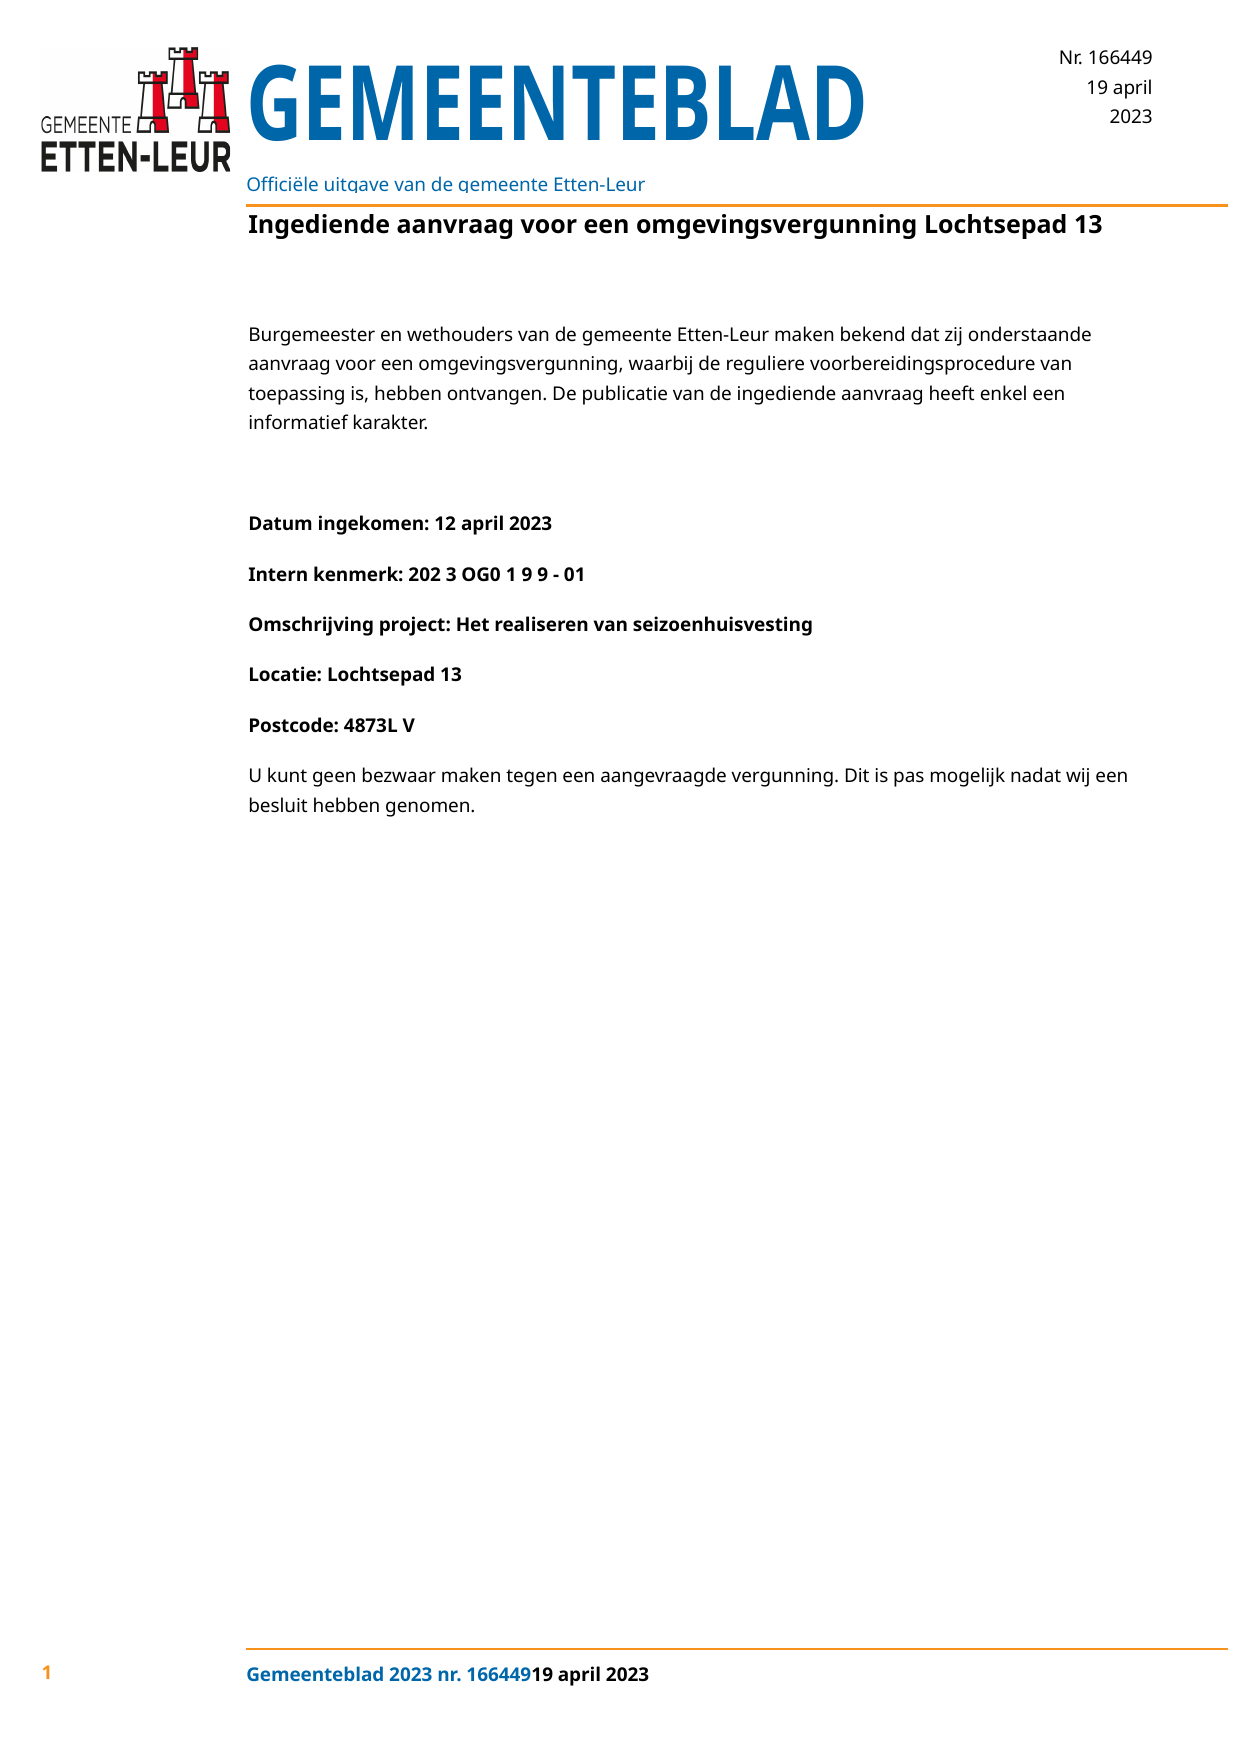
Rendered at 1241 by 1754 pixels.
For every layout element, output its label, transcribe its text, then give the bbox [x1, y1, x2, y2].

text Intern kenmerk: 202 3 OG0 1 9 9 - 01 [248, 561, 1152, 586]
text Omschrijving project: Het realiseren van seizoenhuisvesting [248, 611, 1152, 637]
text Ingediende aanvraag voor een omgevingsvergunning Lochtsepad 13 [248, 207, 1152, 241]
picture [41, 47, 231, 172]
text Locatie: Lochtsepad 13 [248, 662, 1152, 687]
text Datum ingekomen: 12 april 2023 [248, 510, 1152, 536]
text Postcode: 4873L V [248, 712, 1152, 738]
text U kunt geen bezwaar maken tegen een aangevraagde vergunning. Dit is pas mogelijk nadat wij een besluit hebben genomen. [248, 762, 1152, 818]
text Burgemeester en wethouders van de gemeente Etten-Leur maken bekend dat zij onderstaande aanvraag voor een omgevingsvergunning, waarbij de reguliere voorbereidingsprocedure van toepassing is, hebben ontvangen. De publicatie van de ingediende aanvraag heeft enkel een informatief karakter. [248, 321, 1152, 435]
